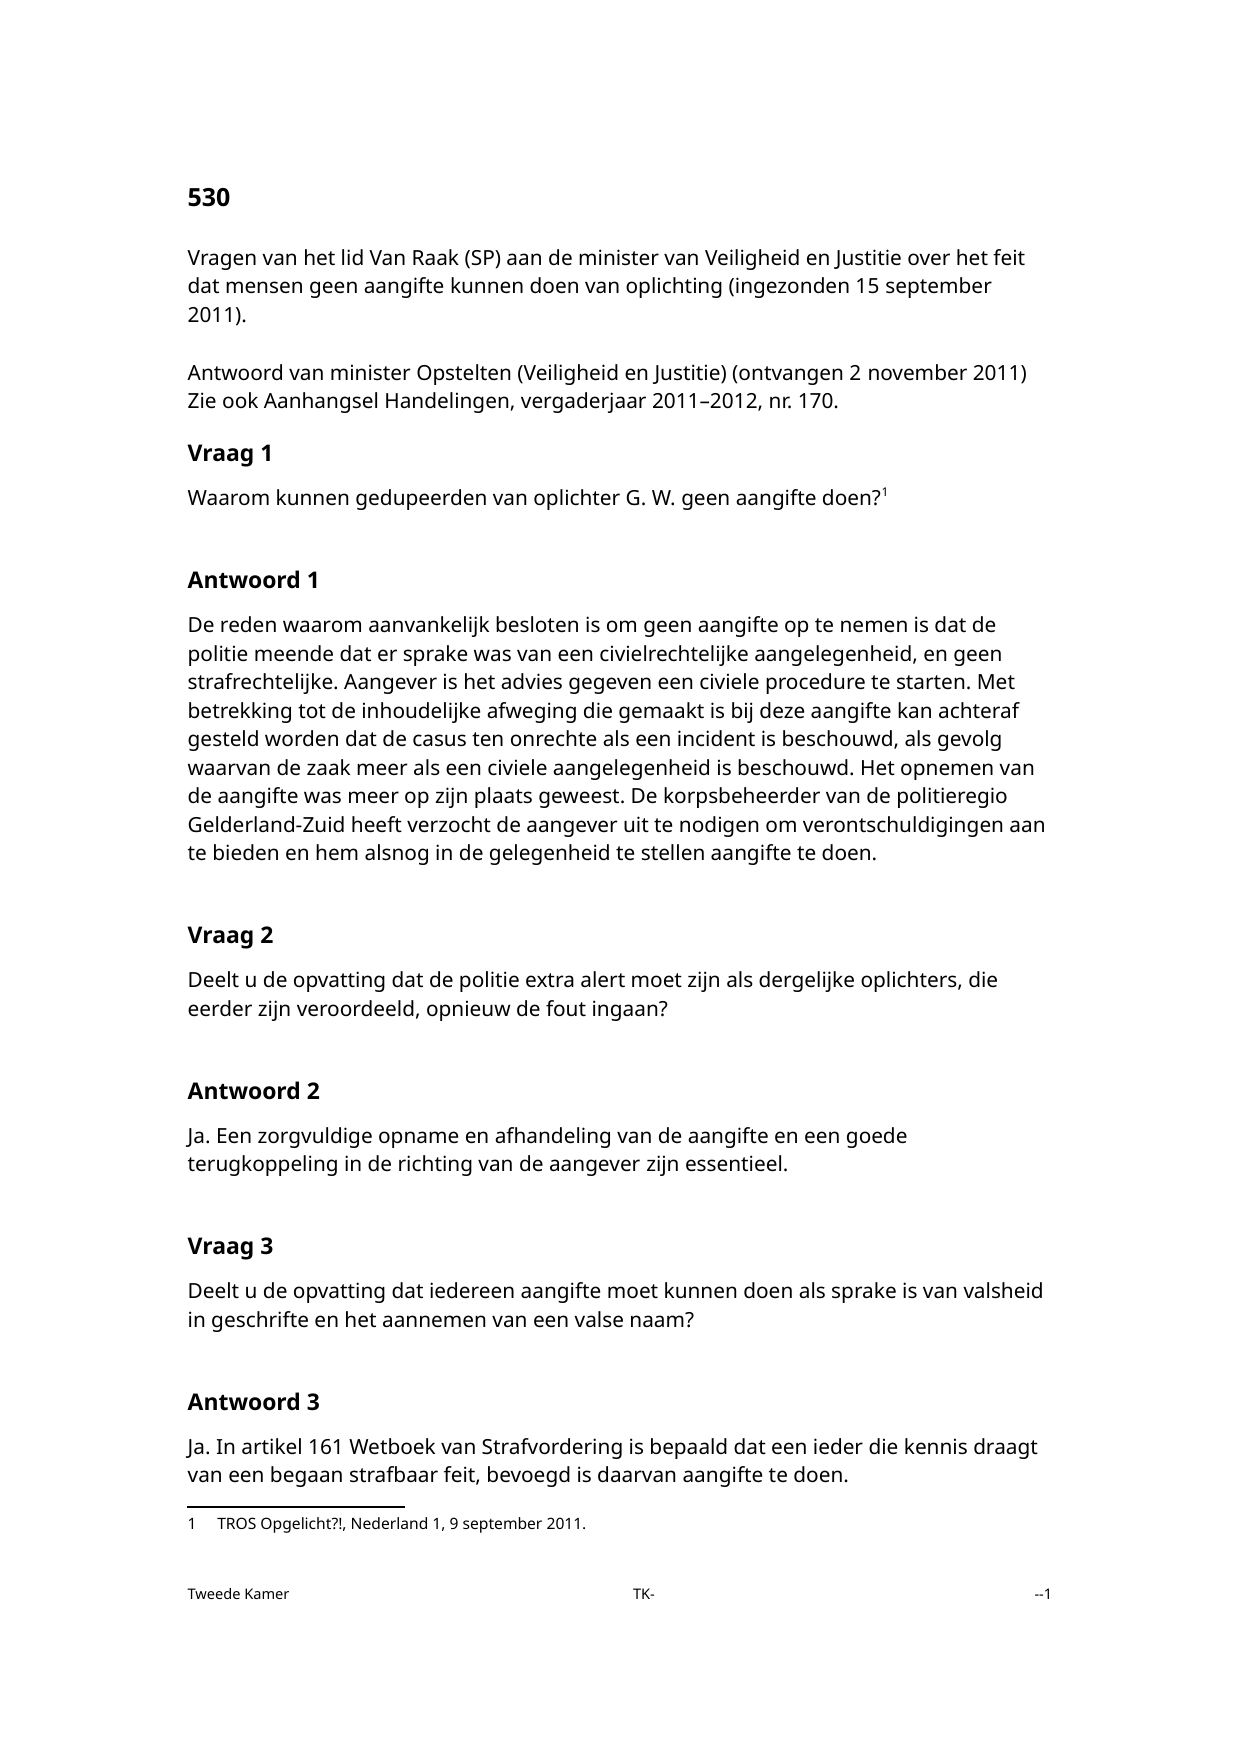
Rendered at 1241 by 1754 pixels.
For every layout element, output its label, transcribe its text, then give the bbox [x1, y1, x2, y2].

text Antwoord van minister Opstelten (Veiligheid en Justitie) (ontvangen 2 november 2011) Zie ook Aanhangsel Handelingen, vergaderjaar 2011–2012, nr. 170. [187, 358, 1053, 415]
text Ja. In artikel 161 Wetboek van Strafvordering is bepaald dat een ieder die kennis draagt van een begaan strafbaar feit, bevoegd is daarvan aangifte te doen. [187, 1432, 1053, 1489]
text Vragen van het lid Van Raak (SP) aan de minister van Veiligheid en Justitie over het feit dat mensen geen aangifte kunnen doen van oplichting (ingezonden 15 september 2011). [187, 243, 1053, 328]
text Deelt u de opvatting dat iedereen aangifte moet kunnen doen als sprake is van valsheid in geschrifte en het aannemen van een valse naam? [187, 1277, 1053, 1333]
subtitle Antwoord 2 [187, 1075, 1053, 1106]
subtitle Antwoord 3 [187, 1386, 1053, 1417]
subtitle Vraag 2 [187, 919, 1053, 950]
subtitle Vraag 1 [187, 437, 1053, 468]
text Deelt u de opvatting dat de politie extra alert moet zijn als dergelijke oplichters, die eerder zijn veroordeeld, opnieuw de fout ingaan? [187, 965, 1053, 1022]
subtitle Vraag 3 [187, 1230, 1053, 1262]
text Waarom kunnen gedupeerden van oplichter G. W. geen aangifte doen? [187, 483, 1053, 512]
text Ja. Een zorgvuldige opname en afhandeling van de aangifte en een goede terugkoppeling in de richting van de aangever zijn essentieel. [187, 1121, 1053, 1178]
text De reden waarom aanvankelijk besloten is om geen aangifte op te nemen is dat de politie meende dat er sprake was van een civielrechtelijke aangelegenheid, en geen strafrechtelijke. Aangever is het advies gegeven een civiele procedure te starten. Met betrekking tot de inhoudelijke afweging die gemaakt is bij deze aangifte kan achteraf gesteld worden dat de casus ten onrechte als een incident is beschouwd, als gevolg waarvan de zaak meer als een civiele aangelegenheid is beschouwd. Het opnemen van de aangifte was meer op zijn plaats geweest. De korpsbeheerder van de politieregio Gelderland-Zuid heeft verzocht de aangever uit te nodigen om verontschuldigingen aan te bieden en hem alsnog in de gelegenheid te stellen aangifte te doen. [187, 611, 1053, 867]
text TROS Opgelicht?!, Nederland 1, 9 september 2011. [187, 1506, 1053, 1534]
text 530 [187, 179, 1053, 213]
subtitle Antwoord 1 [187, 564, 1053, 596]
